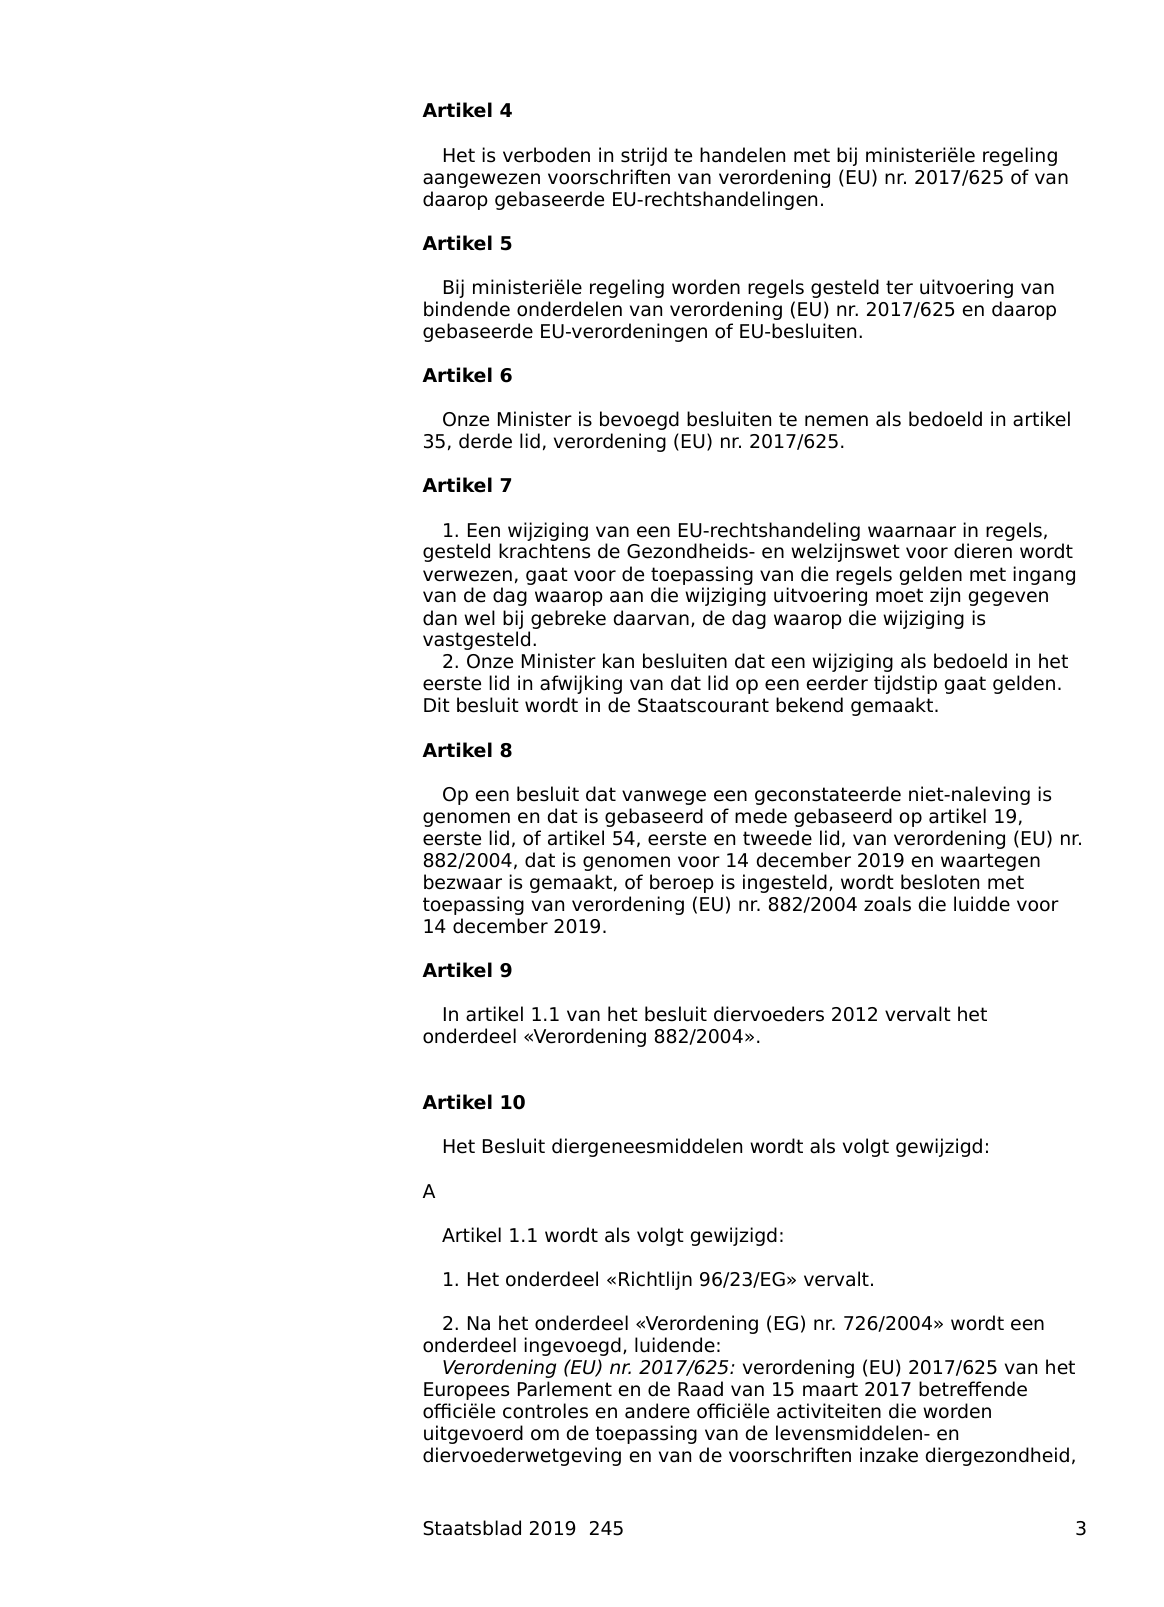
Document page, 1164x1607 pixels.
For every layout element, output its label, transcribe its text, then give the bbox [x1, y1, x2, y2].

text Artikel 1.1 wordt als volgt gewijzigd: [422, 1225, 1087, 1247]
text Het is verboden in strijd te handelen met bij ministeriële regeling aangewezen voorschriften van verordening (EU) nr. 2017/625 of van daarop gebaseerde EU-rechtshandelingen. [422, 144, 1087, 211]
text 2. Na het onderdeel «Verordening (EG) nr. 726/2004» wordt een onderdeel ingevoegd, luidende: [422, 1313, 1087, 1357]
text 1. Een wijziging van een EU-rechtshandeling waarnaar in regels, gesteld krachtens de Gezondheids- en welzijnswet voor dieren wordt verwezen, gaat voor de toepassing van die regels gelden met ingang van de dag waarop aan die wijziging uitvoering moet zijn gegeven dan wel bij gebreke daarvan, de dag waarop die wijziging is vastgesteld. [422, 519, 1087, 651]
text In artikel 1.1 van het besluit diervoeders 2012 vervalt het onderdeel «Verordening 882/2004». [422, 1004, 1087, 1048]
text 1. Het onderdeel «Richtlijn 96/23/EG» vervalt. [422, 1269, 1087, 1291]
subtitle Artikel 9 [422, 960, 1087, 982]
text Op een besluit dat vanwege een geconstateerde niet-naleving is genomen en dat is gebaseerd of mede gebaseerd op artikel 19, eerste lid, of artikel 54, eerste en tweede lid, van verordening (EU) nr. 882/2004, dat is genomen voor 14 december 2019 en waartegen bezwaar is gemaakt, of beroep is ingesteld, wordt besloten met toepassing van verordening (EU) nr. 882/2004 zoals die luidde voor 14 december 2019. [422, 784, 1087, 937]
subtitle Artikel 10 [422, 1092, 1087, 1114]
subtitle Artikel 5 [422, 233, 1087, 255]
text Het Besluit diergeneesmiddelen wordt als volgt gewijzigd: [422, 1136, 1087, 1158]
text Verordening (EU) nr. 2017/625: verordening (EU) 2017/625 van het Europees Parlement en de Raad van 15 maart 2017 betreffende officiële controles en andere officiële activiteiten die worden uitgevoerd om de toepassing van de levensmiddelen- en diervoederwetgeving en van de voorschriften inzake diergezondheid, [422, 1357, 1087, 1467]
subtitle Artikel 7 [422, 475, 1087, 497]
subtitle Artikel 8 [422, 739, 1087, 761]
text A [422, 1181, 1087, 1202]
subtitle Artikel 4 [422, 100, 1087, 122]
text 2. Onze Minister kan besluiten dat een wijziging als bedoeld in het eerste lid in afwijking van dat lid op een eerder tijdstip gaat gelden. Dit besluit wordt in de Staatscourant bekend gemaakt. [422, 651, 1087, 717]
text Bij ministeriële regeling worden regels gesteld ter uitvoering van bindende onderdelen van verordening (EU) nr. 2017/625 en daarop gebaseerde EU-verordeningen of EU-besluiten. [422, 277, 1087, 343]
subtitle Artikel 6 [422, 365, 1087, 387]
text Onze Minister is bevoegd besluiten te nemen als bedoeld in artikel 35, derde lid, verordening (EU) nr. 2017/625. [422, 409, 1087, 453]
